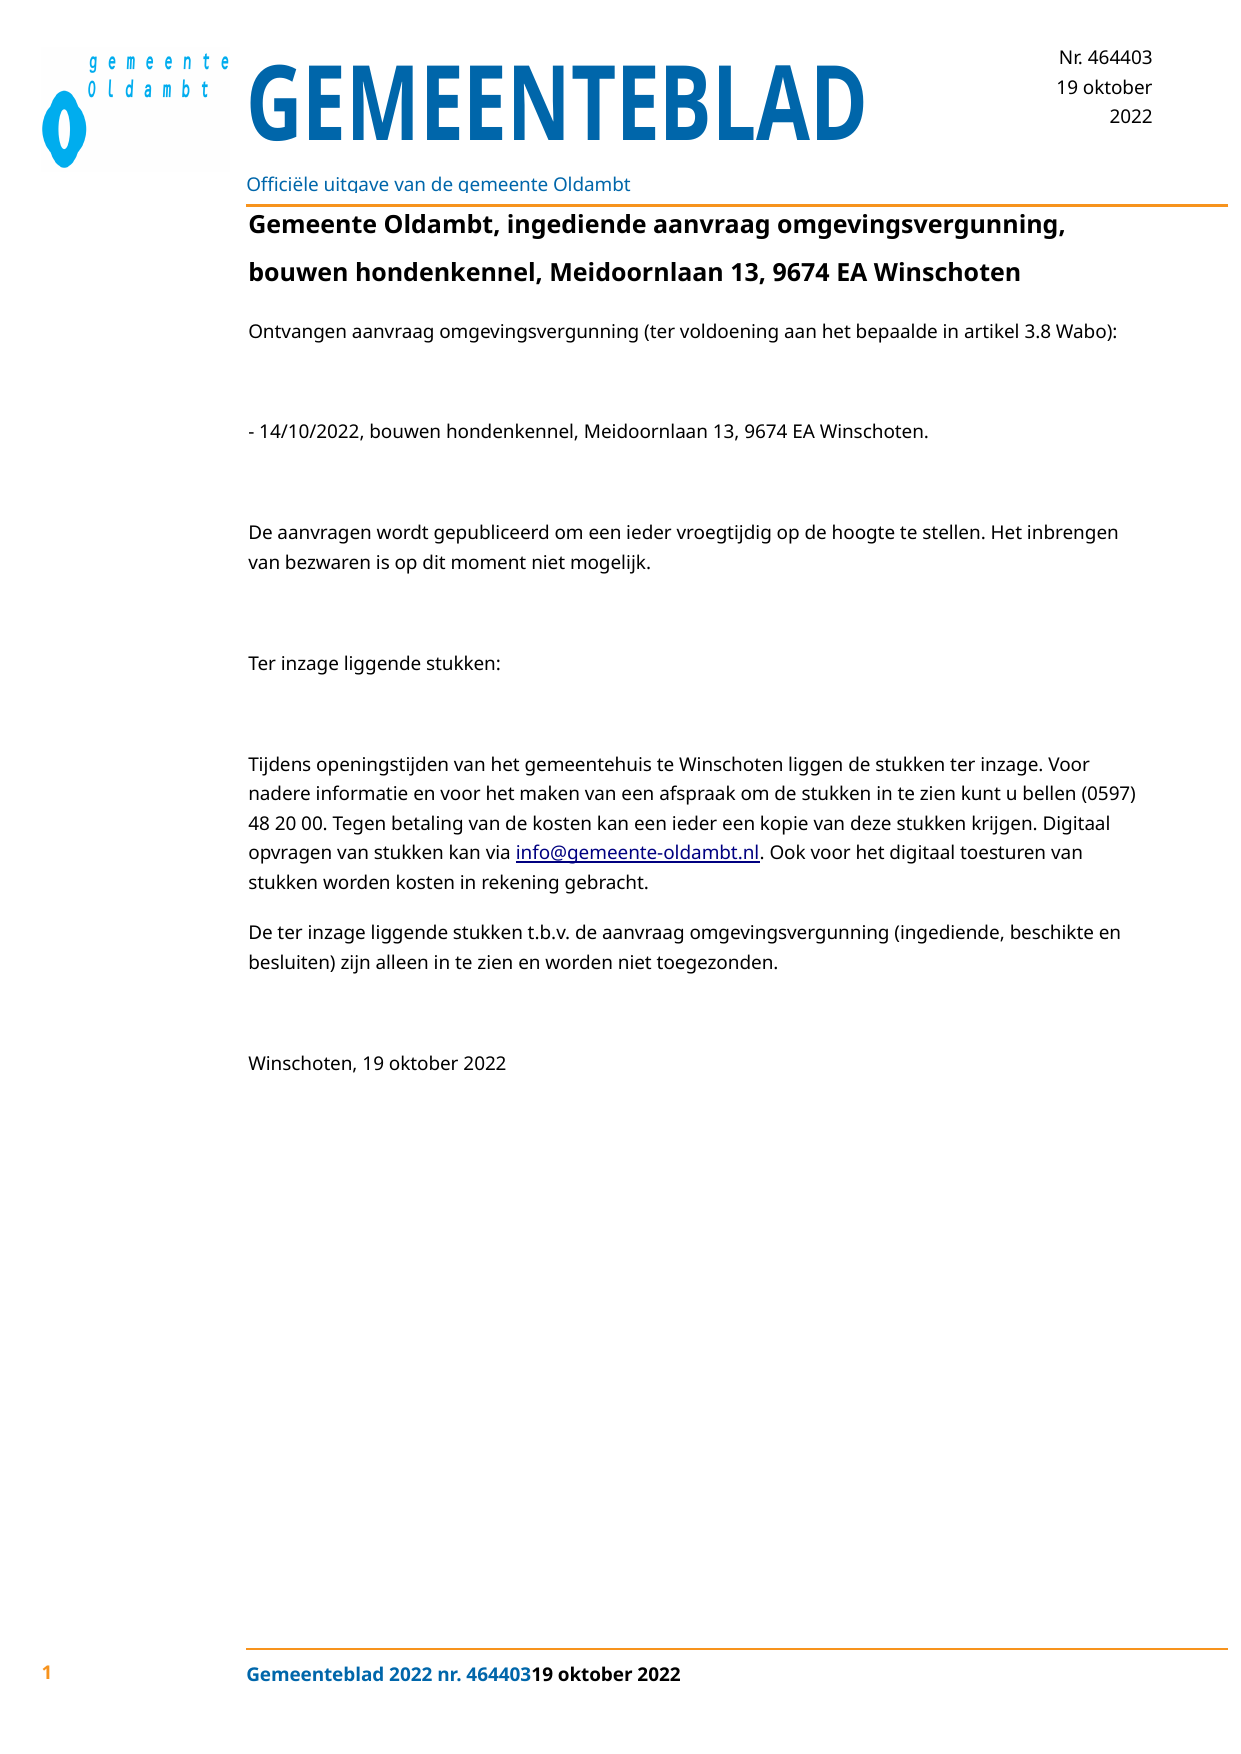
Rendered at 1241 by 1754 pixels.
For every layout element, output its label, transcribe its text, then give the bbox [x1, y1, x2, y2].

text - 14/10/2022, bouwen hondenkennel, Meidoornlaan 13, 9674 EA Winschoten. [248, 419, 1152, 444]
text Winschoten, 19 oktober 2022 [248, 1050, 1152, 1076]
text Ter inzage liggende stukken: [248, 650, 1152, 676]
text Tijdens openingstijden van het gemeentehuis te Winschoten liggen de stukken ter inzage. Voor nadere informatie en voor het maken van een afspraak om de stukken in te zien kunt u bellen (0597) 48 20 00. Tegen betaling van de kosten kan een ieder een kopie van deze stukken krijgen. Digitaal opvragen van stukken kan via info@gemeente-oldambt.nl. Ook voor het digitaal toesturen van stukken worden kosten in rekening gebracht. [248, 751, 1152, 895]
text De ter inzage liggende stukken t.b.v. de aanvraag omgevingsvergunning (ingediende, beschikte en besluiten) zijn alleen in te zien en worden niet toegezonden. [248, 919, 1152, 975]
text De aanvragen wordt gepubliceerd om een ieder vroegtijdig op de hoogte te stellen. Het inbrengen van bezwaren is op dit moment niet mogelijk. [248, 519, 1152, 575]
picture [41, 47, 231, 172]
text Gemeente Oldambt, ingediende aanvraag omgevingsvergunning, bouwen hondenkennel, Meidoornlaan 13, 9674 EA Winschoten [248, 207, 1152, 288]
text Ontvangen aanvraag omgevingsvergunning (ter voldoening aan het bepaalde in artikel 3.8 Wabo): [248, 318, 1152, 344]
